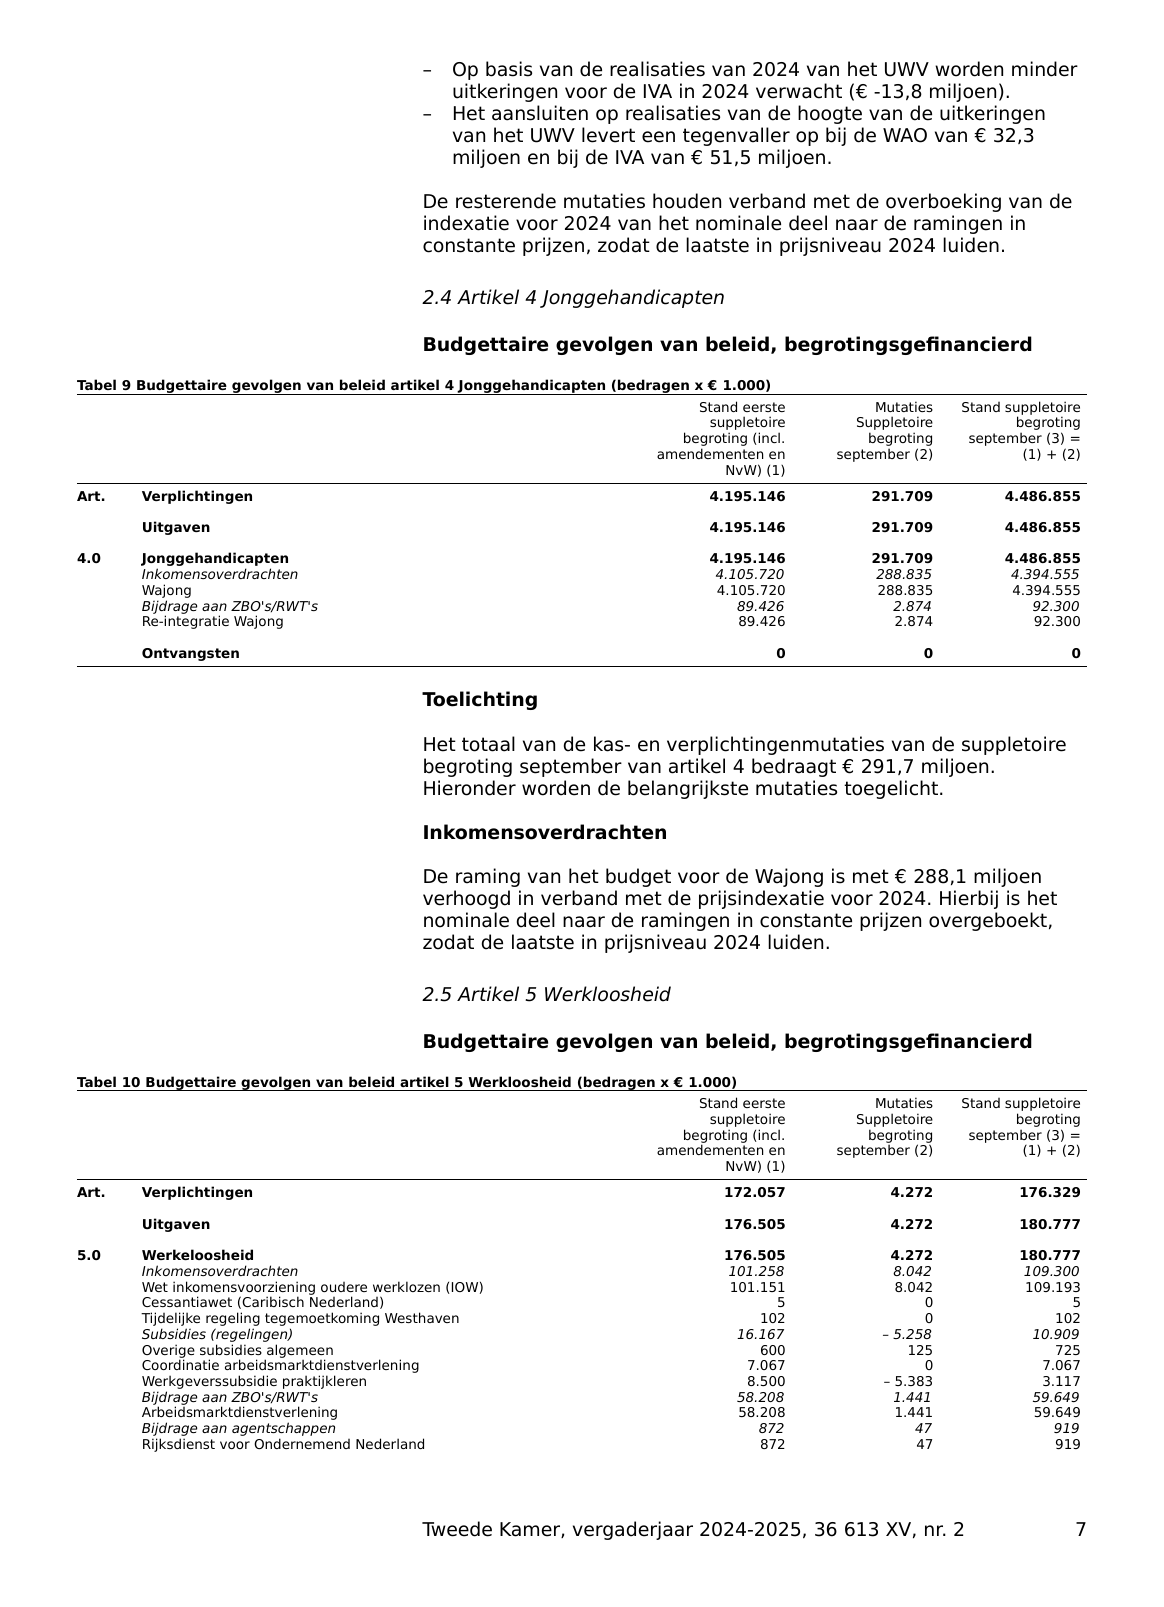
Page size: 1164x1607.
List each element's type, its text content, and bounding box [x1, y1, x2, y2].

table_cell [77, 1295, 136, 1311]
table_cell Wet inkomensvoorziening oudere werklozen (IOW) [136, 1280, 644, 1295]
table_cell 92.300 [939, 599, 1087, 614]
table_cell [939, 1201, 1087, 1217]
table_cell 4.272 [791, 1180, 939, 1201]
table_cell Cessantiawet (Caribisch Nederland) [136, 1295, 644, 1311]
table_cell Verplichtingen [136, 484, 644, 504]
table_cell 4.0 [77, 551, 136, 567]
table_cell [791, 630, 939, 646]
table_cell [77, 536, 136, 551]
table_cell 109.300 [939, 1264, 1087, 1279]
table_cell 59.649 [939, 1405, 1087, 1421]
table_header Tabel 10 Budgettaire gevolgen van beleid artikel 5 Werkloosheid (bedragen x € 1.000) [77, 1075, 1087, 1090]
table_cell 4.486.855 [939, 520, 1087, 536]
table_cell 0 [644, 646, 791, 666]
table_cell 89.426 [644, 599, 791, 614]
table_cell Inkomensoverdrachten [136, 567, 644, 583]
table_cell Mutaties Suppletoire begroting september (2) [791, 395, 939, 483]
text – Op basis van de realisaties van 2024 van het UWV worden minder uitkeringen voor de IVA in 2024 verwacht (€ -13,8 miljoen). [422, 59, 1087, 103]
table_cell [136, 1453, 644, 1468]
subtitle Inkomensoverdrachten [422, 822, 1087, 844]
table_cell Werkgeverssubsidie praktijkleren [136, 1374, 644, 1389]
table_cell [77, 1264, 136, 1279]
table_cell [77, 1390, 136, 1405]
table_cell Uitgaven [136, 1217, 644, 1232]
table_cell 0 [791, 1295, 939, 1311]
table_cell [77, 1201, 136, 1217]
table_cell 180.777 [939, 1217, 1087, 1232]
table_cell 4.195.146 [644, 551, 791, 567]
table_cell [136, 504, 644, 520]
table_cell 59.649 [939, 1390, 1087, 1405]
table_cell Stand suppletoire begroting september (3) = (1) + (2) [939, 395, 1087, 483]
table_cell [77, 646, 136, 666]
table_cell 4.105.720 [644, 583, 791, 598]
table_cell [136, 1091, 644, 1179]
table_cell [77, 630, 136, 646]
table_cell Coordinatie arbeidsmarktdienstverlening [136, 1358, 644, 1374]
table_cell 101.151 [644, 1280, 791, 1295]
table_cell [791, 1453, 939, 1468]
table_cell 101.258 [644, 1264, 791, 1279]
table_cell [939, 1453, 1087, 1468]
table_cell 919 [939, 1421, 1087, 1437]
table_cell [136, 1201, 644, 1217]
table_cell 47 [791, 1437, 939, 1452]
text De raming van het budget voor de Wajong is met € 288,1 miljoen verhoogd in verband met de prijsindexatie voor 2024. Hierbij is het nominale deel naar de ramingen in constante prĳzen overgeboekt, zodat de laatste in prĳsniveau 2024 luiden. [422, 866, 1087, 954]
table_cell 288.835 [791, 567, 939, 583]
table_cell 4.272 [791, 1248, 939, 1264]
table_cell 7.067 [939, 1358, 1087, 1374]
table_cell [791, 1232, 939, 1248]
table_cell 4.105.720 [644, 567, 791, 583]
table_cell Verplichtingen [136, 1180, 644, 1201]
table_cell 872 [644, 1421, 791, 1437]
table_cell Mutaties Suppletoire begroting september (2) [791, 1091, 939, 1179]
table_cell 5 [939, 1295, 1087, 1311]
table_cell [77, 583, 136, 598]
table_cell [77, 1374, 136, 1389]
table_cell [791, 536, 939, 551]
table_cell – 5.383 [791, 1374, 939, 1389]
table_cell Ontvangsten [136, 646, 644, 666]
table_cell [77, 1405, 136, 1421]
table_cell 4.394.555 [939, 583, 1087, 598]
table_cell [77, 1421, 136, 1437]
table_cell Art. [77, 484, 136, 504]
text De resterende mutaties houden verband met de overboeking van de indexatie voor 2024 van het nominale deel naar de ramingen in constante prijzen, zodat de laatste in prijsniveau 2024 luiden. [422, 191, 1087, 257]
table_cell Re-integratie Wajong [136, 614, 644, 630]
table_cell [939, 1232, 1087, 1248]
table_cell 172.057 [644, 1180, 791, 1201]
table_cell 176.329 [939, 1180, 1087, 1201]
table_cell 4.195.146 [644, 484, 791, 504]
subtitle Budgettaire gevolgen van beleid, begrotingsgefinancierd [422, 1031, 1087, 1053]
table_cell 102 [644, 1311, 791, 1327]
table_cell 919 [939, 1437, 1087, 1452]
table_cell [77, 1280, 136, 1295]
table_cell [77, 1327, 136, 1342]
table_cell Jonggehandicapten [136, 551, 644, 567]
table_cell 92.300 [939, 614, 1087, 630]
table_cell [77, 1358, 136, 1374]
table_cell 291.709 [791, 484, 939, 504]
table_cell [77, 1217, 136, 1232]
table_cell [77, 520, 136, 536]
table_cell [644, 630, 791, 646]
table_cell [136, 395, 644, 483]
table_cell 1.441 [791, 1405, 939, 1421]
text Het totaal van de kas- en verplichtingenmutaties van de suppletoire begroting september van artikel 4 bedraagt € 291,7 miljoen. Hieronder worden de belangrijkste mutaties toegelicht. [422, 733, 1087, 799]
subtitle Budgettaire gevolgen van beleid, begrotingsgefinancierd [422, 334, 1087, 356]
table_cell Wajong [136, 583, 644, 598]
table_cell Stand suppletoire begroting september (3) = (1) + (2) [939, 1091, 1087, 1179]
table_cell 4.486.855 [939, 484, 1087, 504]
table_cell 176.505 [644, 1217, 791, 1232]
table_cell 4.272 [791, 1217, 939, 1232]
table_cell 180.777 [939, 1248, 1087, 1264]
table_cell [939, 536, 1087, 551]
table_cell [939, 630, 1087, 646]
table_cell [136, 1232, 644, 1248]
table_cell [77, 1453, 136, 1468]
table_cell 1.441 [791, 1390, 939, 1405]
table_cell Werkeloosheid [136, 1248, 644, 1264]
table_cell Arbeidsmarktdienstverlening [136, 1405, 644, 1421]
table_cell Overige subsidies algemeen [136, 1343, 644, 1358]
table_cell [136, 536, 644, 551]
table_cell [77, 599, 136, 614]
table_cell 109.193 [939, 1280, 1087, 1295]
table_cell [644, 1453, 791, 1468]
table_cell 8.042 [791, 1264, 939, 1279]
table_cell 102 [939, 1311, 1087, 1327]
table_cell 47 [791, 1421, 939, 1437]
table_cell [77, 504, 136, 520]
table_cell 176.505 [644, 1248, 791, 1264]
table_cell Bijdrage aan ZBO's/RWT's [136, 599, 644, 614]
table_cell 2.874 [791, 614, 939, 630]
table_cell 16.167 [644, 1327, 791, 1342]
table_cell 5.0 [77, 1248, 136, 1264]
table_cell [77, 614, 136, 630]
table_cell 58.208 [644, 1405, 791, 1421]
subtitle 2.4 Artikel 4 Jonggehandicapten [422, 287, 1087, 309]
table_cell Rijksdienst voor Ondernemend Nederland [136, 1437, 644, 1452]
table_cell [136, 630, 644, 646]
table_cell 291.709 [791, 520, 939, 536]
table_cell [644, 536, 791, 551]
table_cell – 5.258 [791, 1327, 939, 1342]
table_cell 89.426 [644, 614, 791, 630]
table_cell Inkomensoverdrachten [136, 1264, 644, 1279]
table_cell Bijdrage aan agentschappen [136, 1421, 644, 1437]
table_cell 4.394.555 [939, 567, 1087, 583]
table_cell 8.500 [644, 1374, 791, 1389]
table_cell [77, 1232, 136, 1248]
table_cell [77, 1091, 136, 1179]
table_cell [77, 1311, 136, 1327]
table_cell Tijdelijke regeling tegemoetkoming Westhaven [136, 1311, 644, 1327]
table_cell [644, 1232, 791, 1248]
table_cell Uitgaven [136, 520, 644, 536]
table_cell 288.835 [791, 583, 939, 598]
table_cell 872 [644, 1437, 791, 1452]
table_cell 2.874 [791, 599, 939, 614]
table_cell Bijdrage aan ZBO's/RWT's [136, 1390, 644, 1405]
table_cell 600 [644, 1343, 791, 1358]
subtitle Toelichting [422, 689, 1087, 711]
table_cell 5 [644, 1295, 791, 1311]
table_cell 125 [791, 1343, 939, 1358]
table_cell Art. [77, 1180, 136, 1201]
table_cell [77, 395, 136, 483]
table_cell Subsidies (regelingen) [136, 1327, 644, 1342]
table_cell [791, 504, 939, 520]
table_cell 10.909 [939, 1327, 1087, 1342]
subtitle 2.5 Artikel 5 Werkloosheid [422, 984, 1087, 1006]
text – Het aansluiten op realisaties van de hoogte van de uitkeringen van het UWV levert een tegenvaller op bij de WAO van € 32,3 miljoen en bij de IVA van € 51,5 miljoen. [422, 103, 1087, 169]
table_cell 4.486.855 [939, 551, 1087, 567]
table_cell Stand eerste suppletoire begroting (incl. amendementen en NvW) (1) [644, 1091, 791, 1179]
table_cell [791, 1201, 939, 1217]
table_cell 0 [791, 1311, 939, 1327]
table_cell 291.709 [791, 551, 939, 567]
table_cell 4.195.146 [644, 520, 791, 536]
table_cell [644, 1201, 791, 1217]
table_cell [77, 567, 136, 583]
table_cell 58.208 [644, 1390, 791, 1405]
table_cell 0 [939, 646, 1087, 666]
table_cell 8.042 [791, 1280, 939, 1295]
table_cell [644, 504, 791, 520]
table_cell [77, 1437, 136, 1452]
table_cell 3.117 [939, 1374, 1087, 1389]
table_cell 0 [791, 1358, 939, 1374]
table_header Tabel 9 Budgettaire gevolgen van beleid artikel 4 Jonggehandicapten (bedragen x € 1.000) [77, 378, 1087, 394]
table_cell 7.067 [644, 1358, 791, 1374]
table_cell [939, 504, 1087, 520]
table_cell Stand eerste suppletoire begroting (incl. amendementen en NvW) (1) [644, 395, 791, 483]
table_cell 0 [791, 646, 939, 666]
table_cell 725 [939, 1343, 1087, 1358]
table_cell [77, 1343, 136, 1358]
